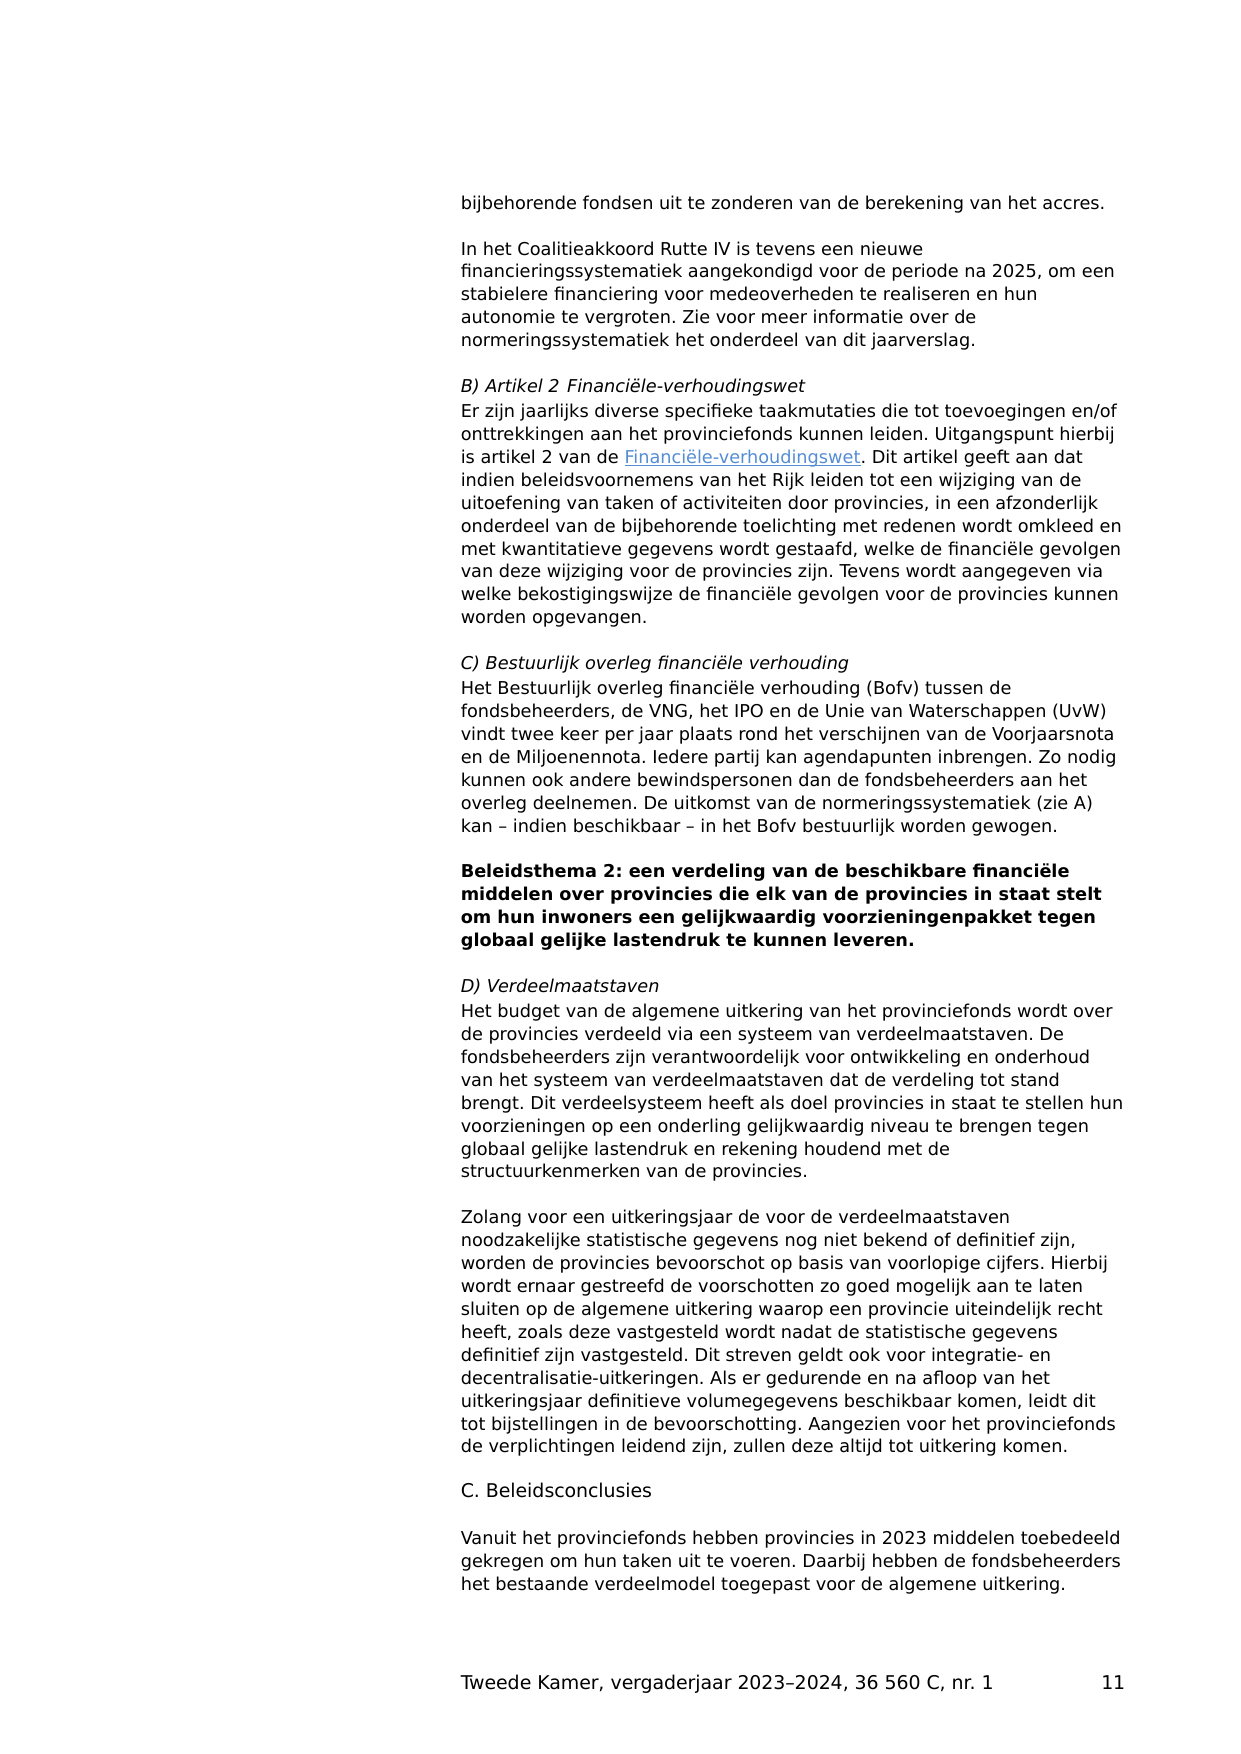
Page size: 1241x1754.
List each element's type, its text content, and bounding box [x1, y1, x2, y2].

text In het Coalitieakkoord Rutte IV is tevens een nieuwe financieringssystematiek aangekondigd voor de periode na 2025, om een stabielere financiering voor medeoverheden te realiseren en hun autonomie te vergroten. Zie voor meer informatie over de normeringssystematiek het onderdeel van dit jaarverslag. [461, 237, 1125, 351]
title C. Beleidsconclusies [461, 1480, 1125, 1502]
text Het budget van de algemene uitkering van het provinciefonds wordt over de provincies verdeeld via een systeem van verdeelmaatstaven. De fondsbeheerders zijn verantwoordelijk voor ontwikkeling en onderhoud van het systeem van verdeelmaatstaven dat de verdeling tot stand brengt. Dit verdeelsysteem heeft als doel provincies in staat te stellen hun voorzieningen op een onderling gelijkwaardig niveau te brengen tegen globaal gelijke lastendruk en rekening houdend met de structuurkenmerken van de provincies. [461, 999, 1125, 1182]
text Het Bestuurlijk overleg financiële verhouding (Bofv) tussen de fondsbeheerders, de VNG, het IPO en de Unie van Waterschappen (UvW) vindt twee keer per jaar plaats rond het verschijnen van de Voorjaarsnota en de Miljoenennota. Iedere partij kan agendapunten inbrengen. Zo nodig kunnen ook andere bewindspersonen dan de fondsbeheerders aan het overleg deelnemen. De uitkomst van de normeringssystematiek (zie A) kan – indien beschikbaar – in het Bofv bestuurlijk worden gewogen. [461, 676, 1125, 837]
text Er zijn jaarlijks diverse specifieke taakmutaties die tot toevoegingen en/of onttrekkingen aan het provinciefonds kunnen leiden. Uitgangspunt hierbij is artikel 2 van de Financiële-verhoudingswet. Dit artikel geeft aan dat indien beleidsvoornemens van het Rijk leiden tot een wijziging van de uitoefening van taken of activiteiten door provincies, in een afzonderlijk onderdeel van de bijbehorende toelichting met redenen wordt omkleed en met kwantitatieve gegevens wordt gestaafd, welke de financiële gevolgen van deze wijziging voor de provincies zijn. Tevens wordt aangegeven via welke bekostigingswijze de financiële gevolgen voor de provincies kunnen worden opgevangen. [461, 399, 1125, 628]
text Vanuit het provinciefonds hebben provincies in 2023 middelen toebedeeld gekregen om hun taken uit te voeren. Daarbij hebben de fondsbeheerders het bestaande verdeelmodel toegepast voor de algemene uitkering. [461, 1526, 1125, 1595]
text B) Artikel 2 Financiële-verhoudingswet [461, 374, 1125, 397]
text Beleidsthema 2: een verdeling van de beschikbare financiële middelen over provincies die elk van de provincies in staat stelt om hun inwoners een gelijkwaardig voorzieningenpakket tegen globaal gelijke lastendruk te kunnen leveren. [461, 859, 1125, 951]
text Zolang voor een uitkeringsjaar de voor de verdeelmaatstaven noodzakelijke statistische gegevens nog niet bekend of definitief zijn, worden de provincies bevoorschot op basis van voorlopige cijfers. Hierbij wordt ernaar gestreefd de voorschotten zo goed mogelijk aan te laten sluiten op de algemene uitkering waarop een provincie uiteindelijk recht heeft, zoals deze vastgesteld wordt nadat de statistische gegevens definitief zijn vastgesteld. Dit streven geldt ook voor integratie- en decentralisatie-uitkeringen. Als er gedurende en na afloop van het uitkeringsjaar definitieve volumegegevens beschikbaar komen, leidt dit tot bijstellingen in de bevoorschotting. Aangezien voor het provinciefonds de verplichtingen leidend zijn, zullen deze altijd tot uitkering komen. [461, 1205, 1125, 1457]
text D) Verdeelmaatstaven [461, 974, 1125, 997]
text C) Bestuurlijk overleg financiële verhouding [461, 651, 1125, 674]
text bijbehorende fondsen uit te zonderen van de berekening van het accres. [461, 191, 1125, 214]
